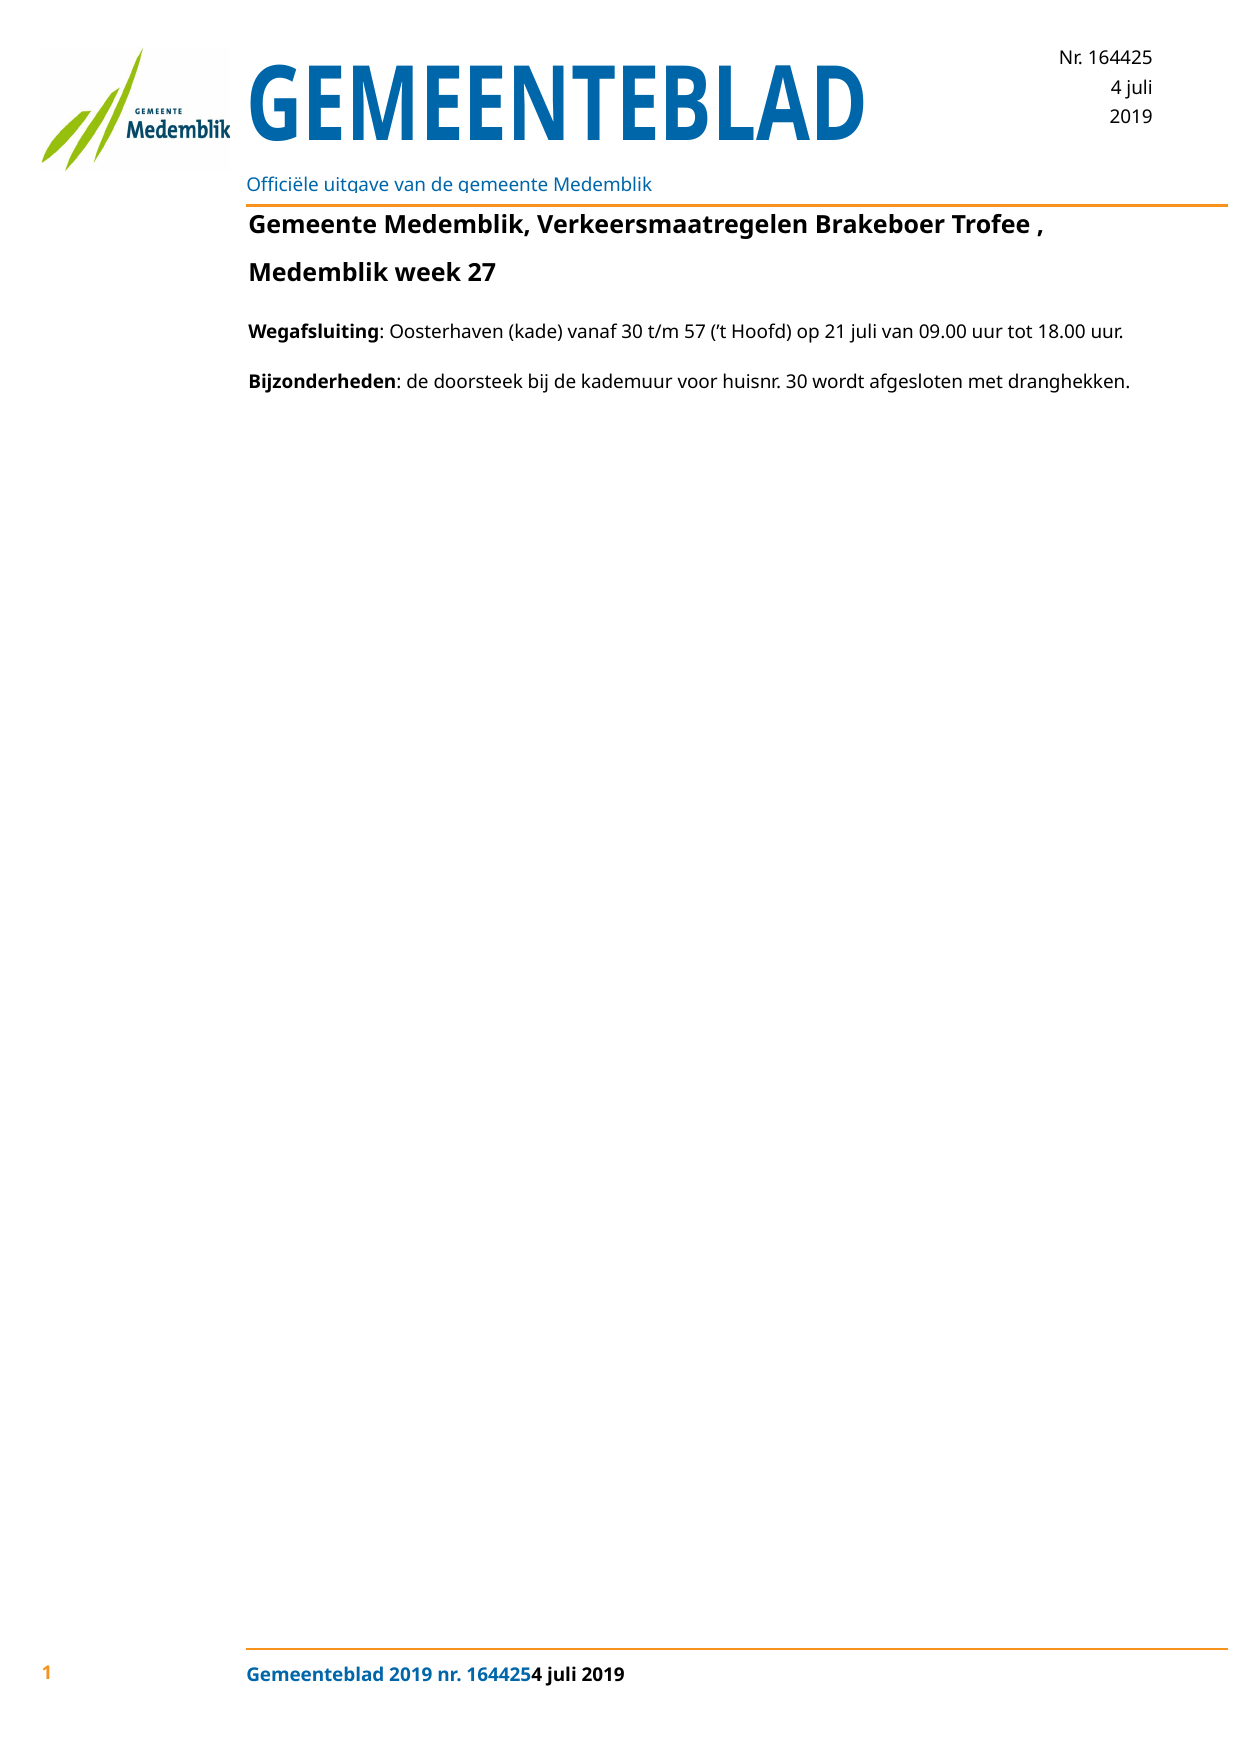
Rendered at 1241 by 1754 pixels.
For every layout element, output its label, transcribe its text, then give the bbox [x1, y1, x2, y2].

picture [41, 47, 231, 172]
text Bijzonderheden: de doorsteek bij de kademuur voor huisnr. 30 wordt afgesloten met dranghekken. [248, 368, 1152, 394]
text Gemeente Medemblik, Verkeersmaatregelen Brakeboer Trofee , Medemblik week 27 [248, 207, 1152, 288]
text Wegafsluiting: Oosterhaven (kade) vanaf 30 t/m 57 (’t Hoofd) op 21 juli van 09.00 uur tot 18.00 uur. [248, 318, 1152, 344]
